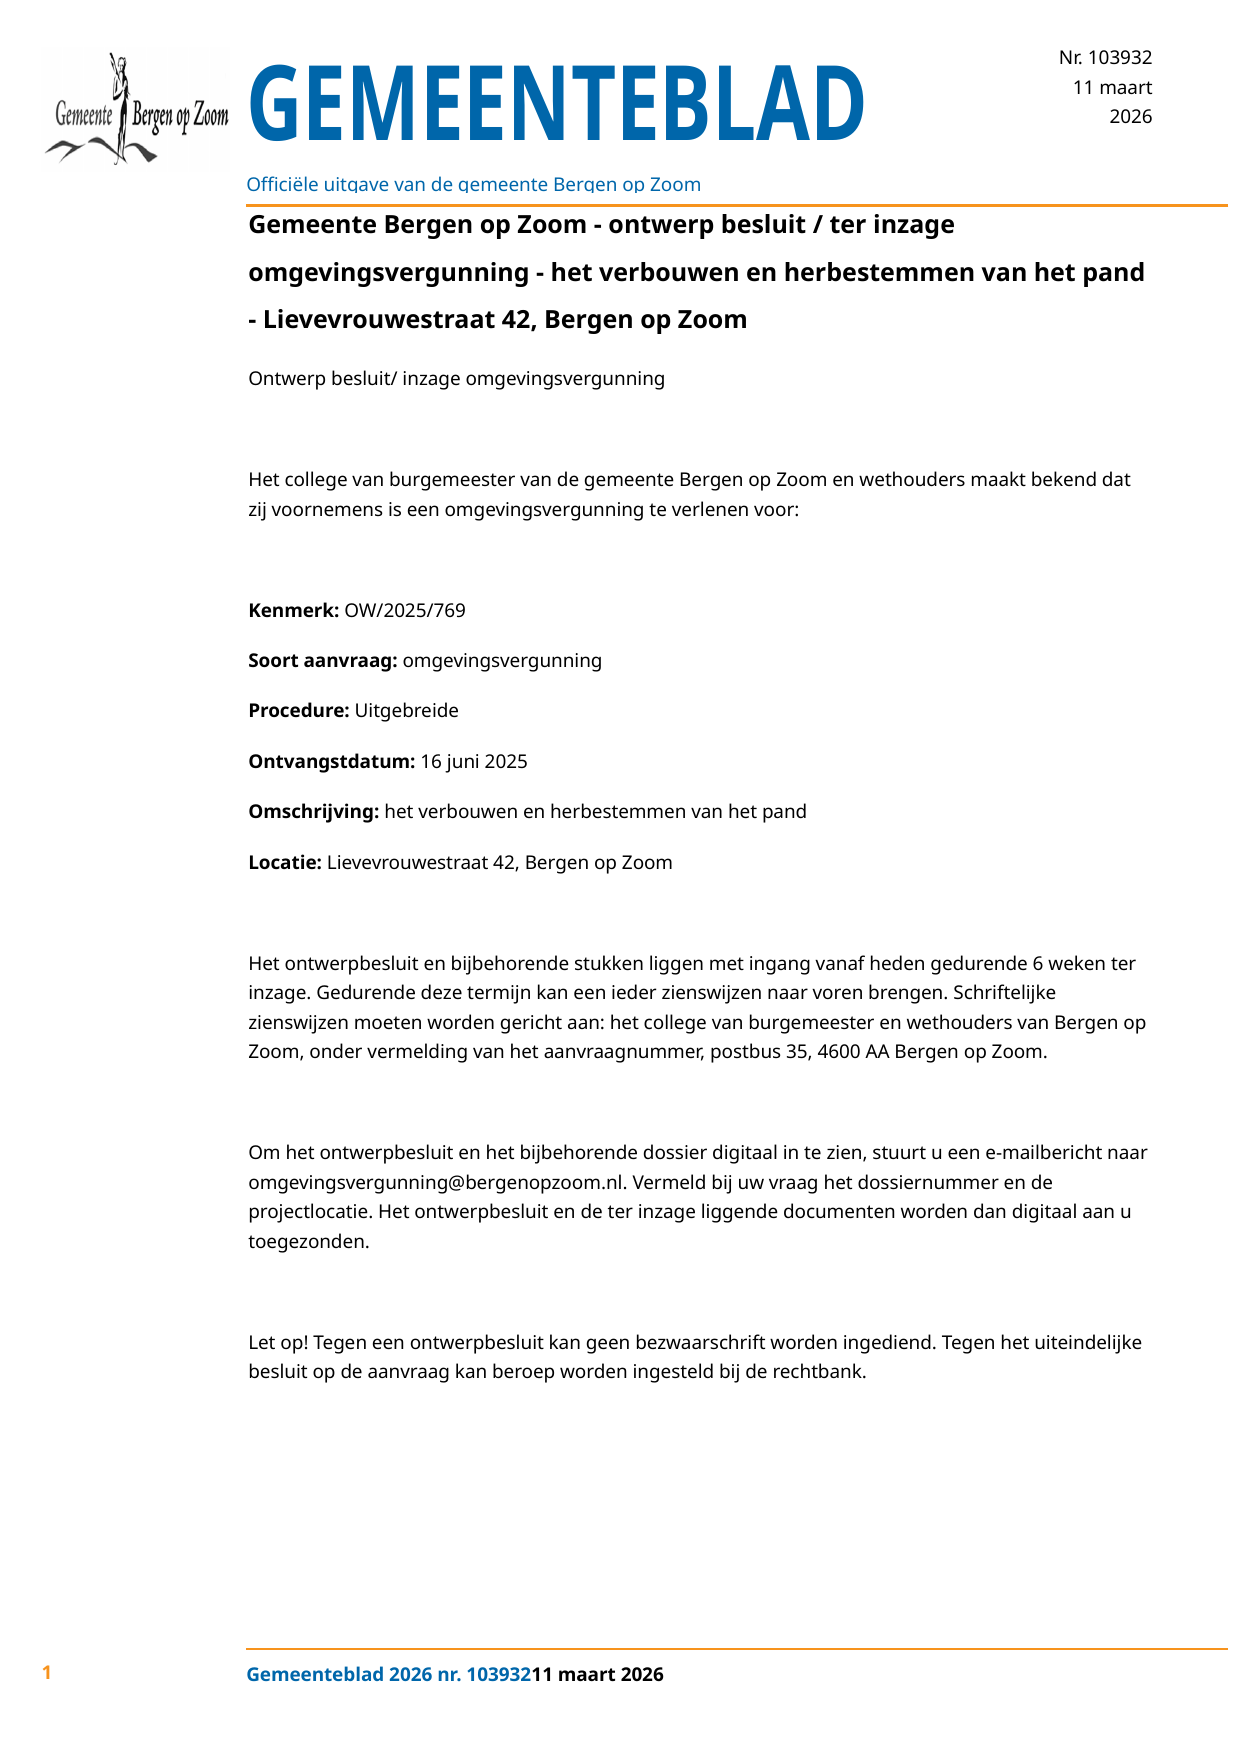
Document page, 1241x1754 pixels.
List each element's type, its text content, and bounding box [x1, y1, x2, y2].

text Ontwerp besluit/ inzage omgevingsvergunning [248, 366, 1152, 391]
text Locatie: Lievevrouwestraat 42, Bergen op Zoom [248, 849, 1152, 874]
text Omschrijving: het verbouwen en herbestemmen van het pand [248, 798, 1152, 824]
text Let op! Tegen een ontwerpbesluit kan geen bezwaarschrift worden ingediend. Tegen het uiteindelijke besluit op de aanvraag kan beroep worden ingesteld bij de rechtbank. [248, 1329, 1152, 1384]
text Procedure: Uitgebreide [248, 698, 1152, 723]
text Gemeente Bergen op Zoom - ontwerp besluit / ter inzage omgevingsvergunning - het verbouwen en herbestemmen van het pand - Lievevrouwestraat 42, Bergen op Zoom [248, 207, 1152, 336]
text Het ontwerpbesluit en bijbehorende stukken liggen met ingang vanaf heden gedurende 6 weken ter inzage. Gedurende deze termijn kan een ieder zienswijzen naar voren brengen. Schriftelijke zienswijzen moeten worden gericht aan: het college van burgemeester en wethouders van Bergen op Zoom, onder vermelding van het aanvraagnummer, postbus 35, 4600 AA Bergen op Zoom. [248, 950, 1152, 1064]
text Soort aanvraag: omgevingsvergunning [248, 647, 1152, 673]
text Het college van burgemeester van de gemeente Bergen op Zoom en wethouders maakt bekend dat zij voornemens is een omgevingsvergunning te verlenen voor: [248, 466, 1152, 522]
text Om het ontwerpbesluit en het bijbehorende dossier digitaal in te zien, stuurt u een e-mailbericht naar omgevingsvergunning@bergenopzoom.nl. Vermeld bij uw vraag het dossiernummer en de projectlocatie. Het ontwerpbesluit en de ter inzage liggende documenten worden dan digitaal aan u toegezonden. [248, 1139, 1152, 1254]
text Ontvangstdatum: 16 juni 2025 [248, 748, 1152, 774]
picture [41, 47, 231, 172]
text Kenmerk: OW/2025/769 [248, 597, 1152, 622]
